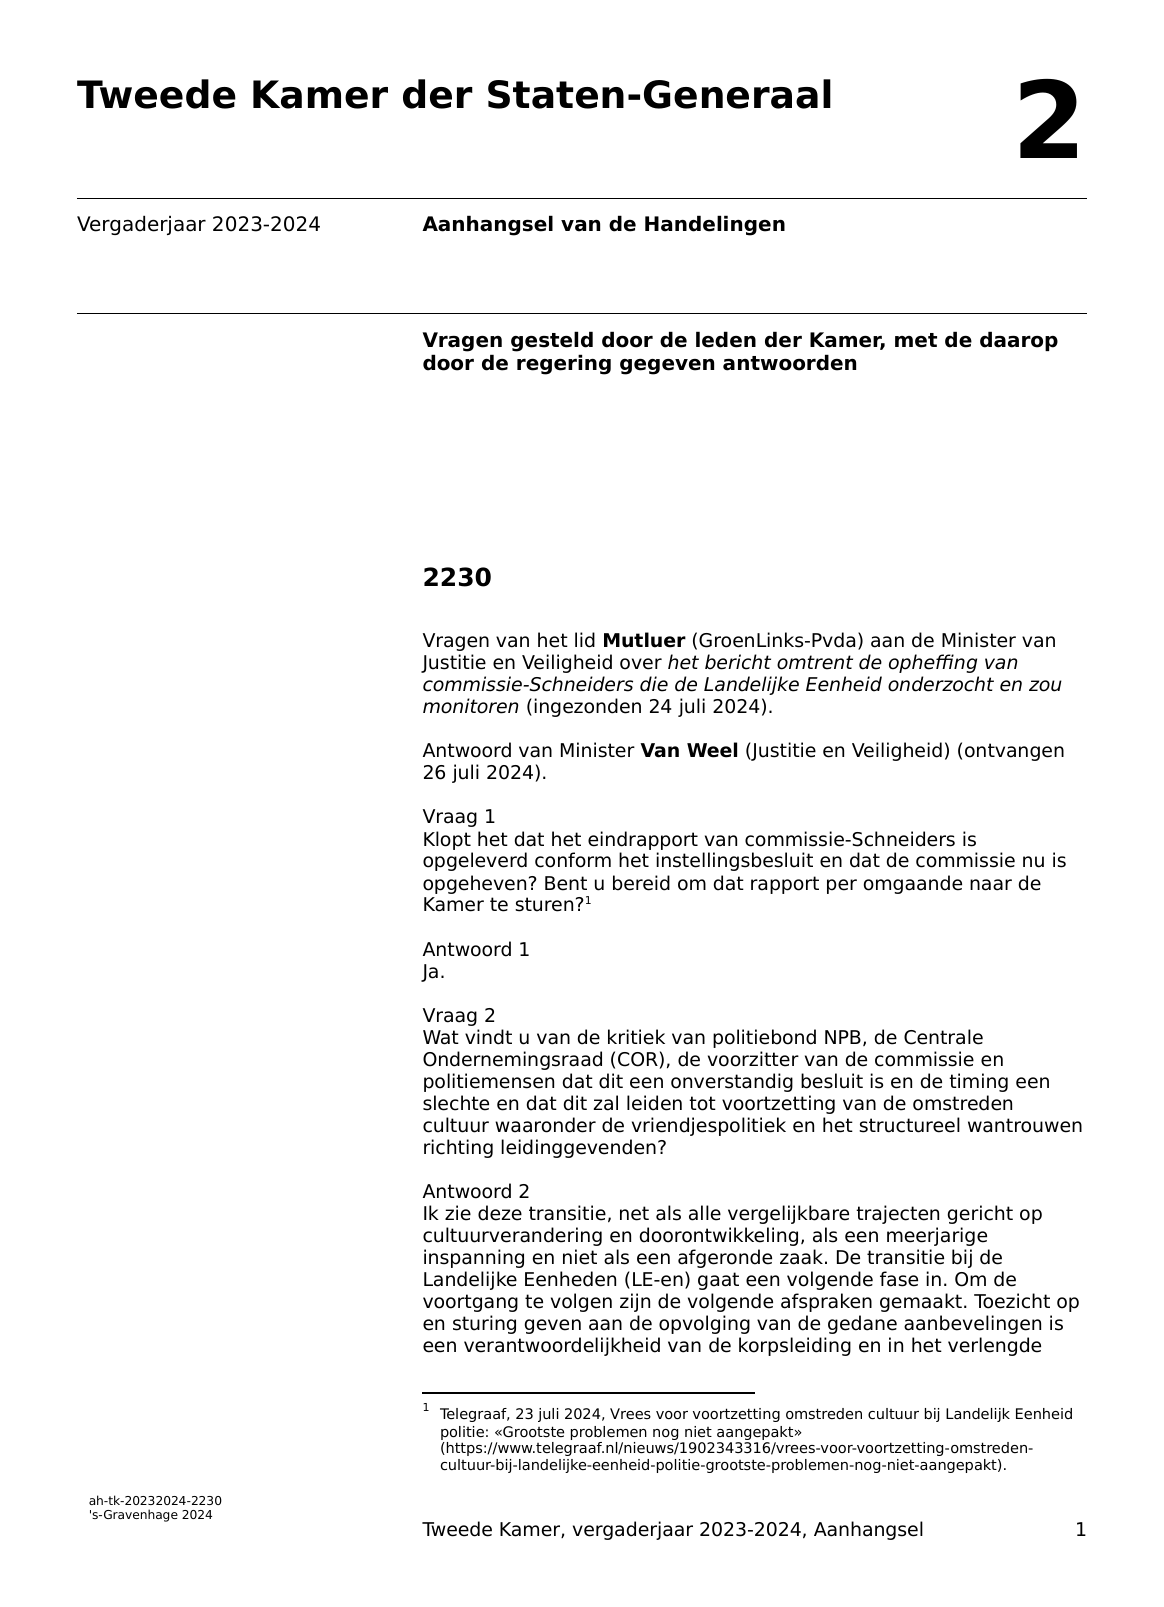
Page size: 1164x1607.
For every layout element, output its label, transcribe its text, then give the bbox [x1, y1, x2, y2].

text Wat vindt u van de kritiek van politiebond NPB, de Centrale Ondernemingsraad (COR), de voorzitter van de commissie en politiemensen dat dit een onverstandig besluit is en de timing een slechte en dat dit zal leiden tot voortzetting van de omstreden cultuur waaronder de vriendjespolitiek en het structureel wantrouwen richting leidinggevenden? [422, 1027, 1087, 1158]
text Telegraaf, 23 juli 2024, Vrees voor voortzetting omstreden cultuur bij Landelijk Eenheid politie: «Grootste problemen nog niet aangepakt» (https://www.telegraaf.nl/nieuws/1902343316/vrees-voor-voortzetting-omstreden-cultuur-bij-landelijke-eenheid-politie-grootste-problemen-nog-niet-aangepakt). [422, 1402, 1087, 1474]
text Ja. [422, 961, 1087, 982]
table_cell Vragen gesteld door de leden der Kamer, met de daarop door de regering gegeven antwoorden [422, 314, 1087, 375]
table_header 2 [886, 59, 1087, 198]
text Antwoord 1 [422, 938, 1087, 961]
text Vraag 2 [422, 1005, 1087, 1027]
text 's-Gravenhage 2024 [88, 1508, 323, 1522]
table_cell [77, 314, 422, 375]
text 2230 [422, 563, 1087, 592]
table_cell Aanhangsel van de Handelingen [422, 199, 1087, 313]
text Ik zie deze transitie, net als alle vergelijkbare trajecten gericht op cultuurverandering en doorontwikkeling, als een meerjarige inspanning en niet als een afgeronde zaak. De transitie bij de Landelijke Eenheden (LE-en) gaat een volgende fase in. Om de voortgang te volgen zijn de volgende afspraken gemaakt. Toezicht op en sturing geven aan de opvolging van de gedane aanbevelingen is een verantwoordelijkheid van de korpsleiding en in het verlengde [422, 1203, 1087, 1357]
text Antwoord van Minister Van Weel (Justitie en Veiligheid) (ontvangen 26 juli 2024). [422, 740, 1087, 784]
table_cell Vergaderjaar 2023-2024 [77, 199, 422, 313]
text ah-tk-20232024-2230 [88, 1494, 323, 1508]
text Vragen van het lid Mutluer (GroenLinks-Pvda) aan de Minister van Justitie en Veiligheid over het bericht omtrent de opheffing van commissie-Schneiders die de Landelijke Eenheid onderzocht en zou monitoren (ingezonden 24 juli 2024). [422, 630, 1087, 718]
table_header Tweede Kamer der Staten-Generaal [77, 59, 886, 198]
text Vraag 1 [422, 806, 1087, 828]
text Klopt het dat het eindrapport van commissie-Schneiders is opgeleverd conform het instellingsbesluit en dat de commissie nu is opgeheven? Bent u bereid om dat rapport per omgaande naar de Kamer te sturen? [422, 828, 1087, 916]
text Antwoord 2 [422, 1181, 1087, 1203]
